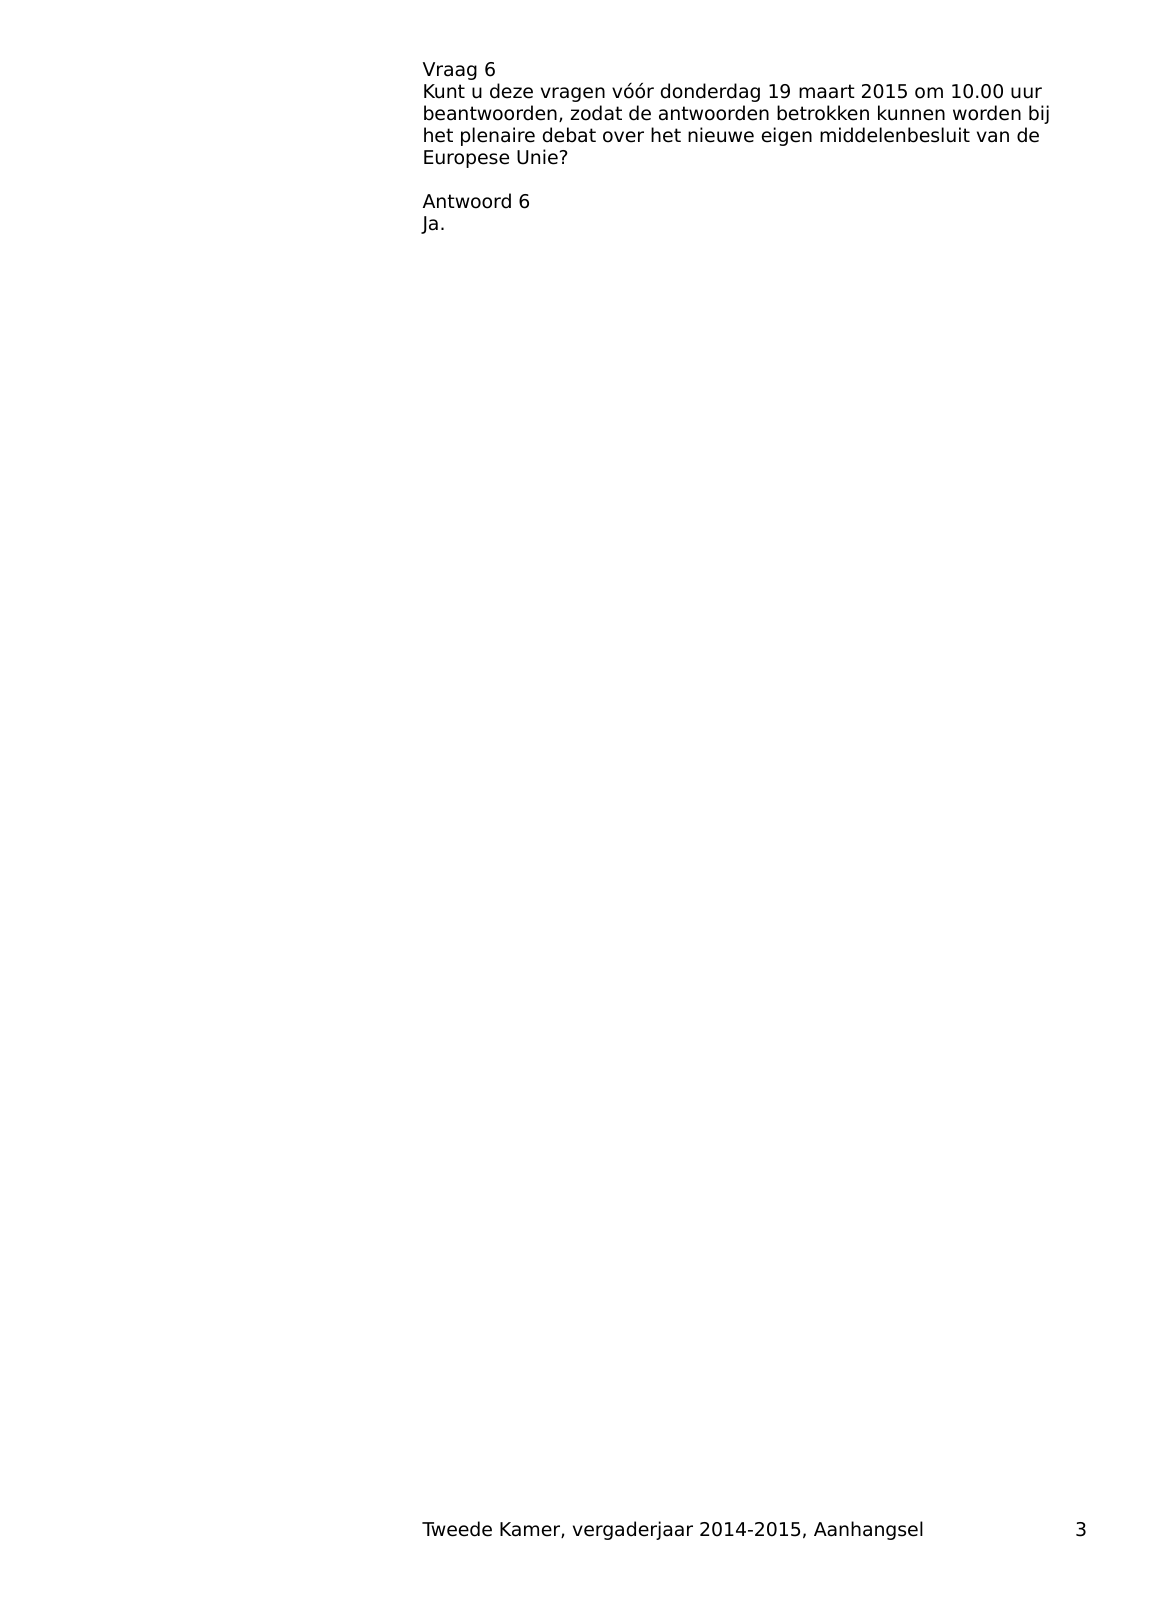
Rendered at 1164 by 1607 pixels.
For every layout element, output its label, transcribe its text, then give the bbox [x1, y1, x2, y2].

text Kunt u deze vragen vóór donderdag 19 maart 2015 om 10.00 uur beantwoorden, zodat de antwoorden betrokken kunnen worden bij het plenaire debat over het nieuwe eigen middelenbesluit van de Europese Unie? [422, 81, 1087, 169]
text Vraag 6 [422, 59, 1087, 81]
text Antwoord 6 [422, 191, 1087, 213]
text Ja. [422, 213, 1087, 235]
